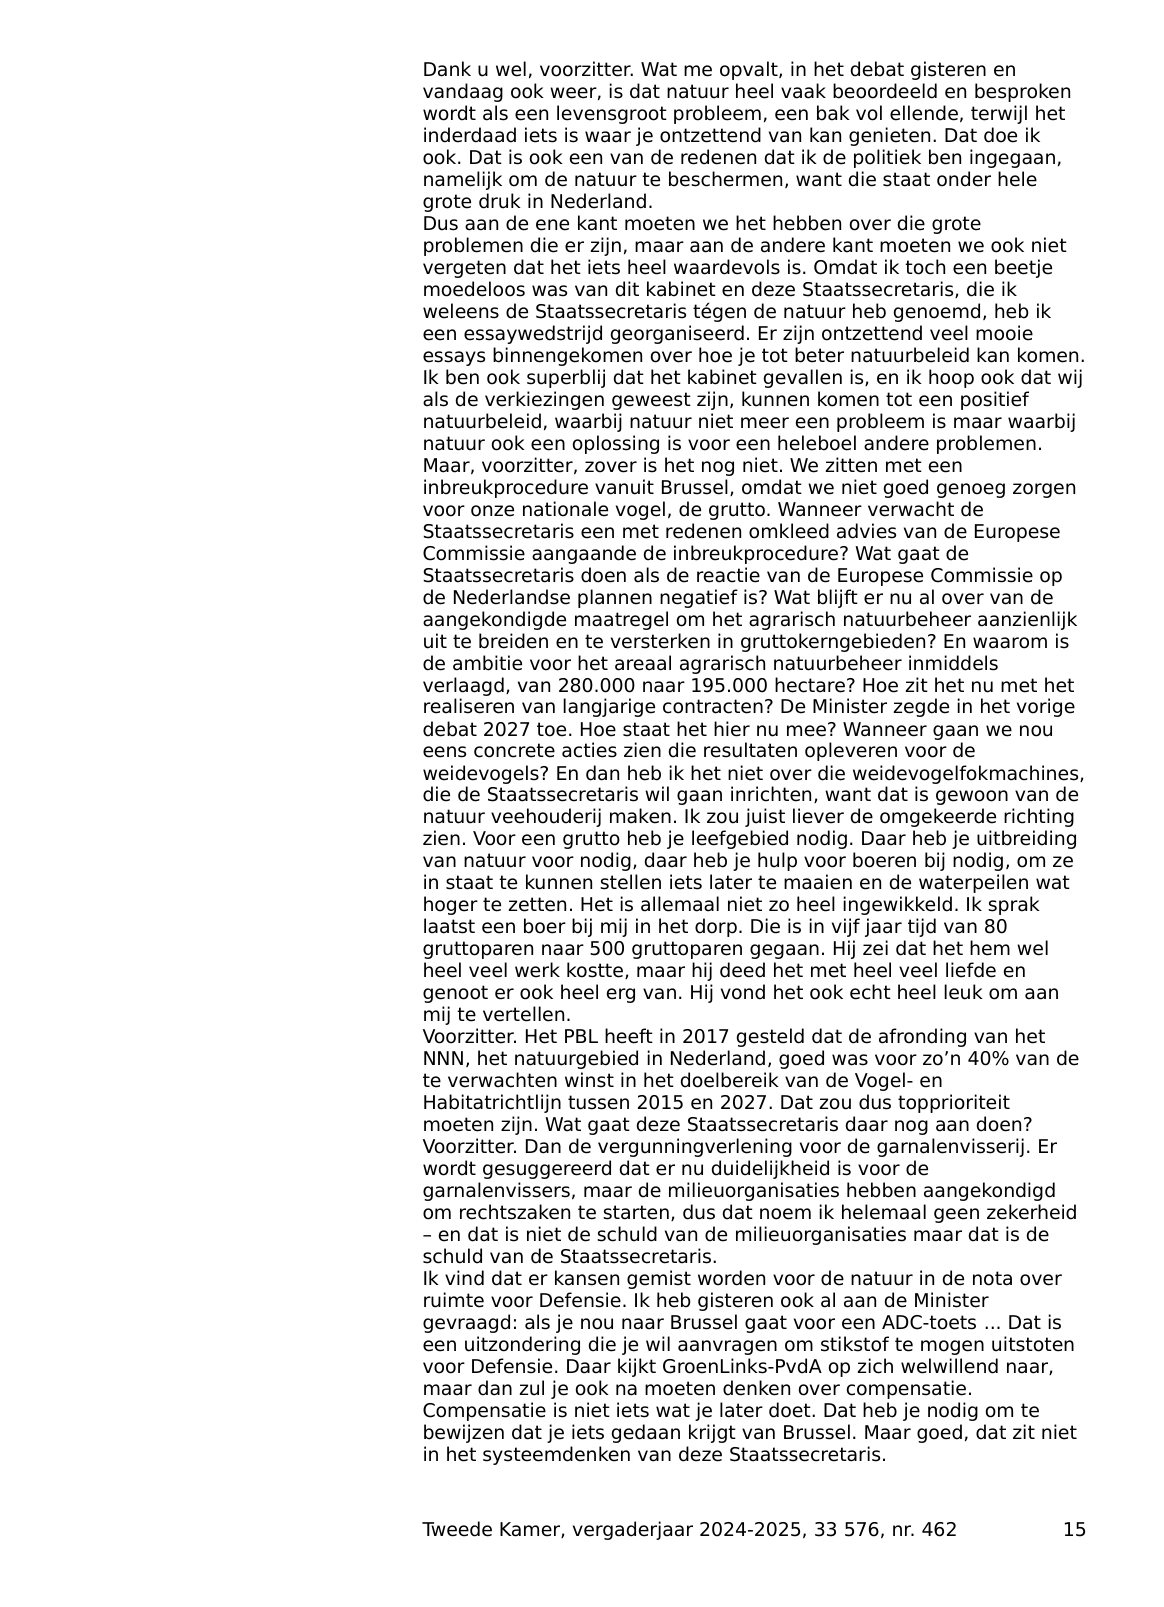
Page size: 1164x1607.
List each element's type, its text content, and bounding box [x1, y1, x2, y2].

text Voorzitter. Het PBL heeft in 2017 gesteld dat de afronding van het NNN, het natuurgebied in Nederland, goed was voor zo’n 40% van de te verwachten winst in het doelbereik van de Vogel- en Habitatrichtlijn tussen 2015 en 2027. Dat zou dus topprioriteit moeten zijn. Wat gaat deze Staatssecretaris daar nog aan doen? [422, 1026, 1087, 1136]
text Dank u wel, voorzitter. Wat me opvalt, in het debat gisteren en vandaag ook weer, is dat natuur heel vaak beoordeeld en besproken wordt als een levensgroot probleem, een bak vol ellende, terwijl het inderdaad iets is waar je ontzettend van kan genieten. Dat doe ik ook. Dat is ook een van de redenen dat ik de politiek ben ingegaan, namelijk om de natuur te beschermen, want die staat onder hele grote druk in Nederland. [422, 59, 1087, 213]
text Voorzitter. Dan de vergunningverlening voor de garnalenvisserij. Er wordt gesuggereerd dat er nu duidelijkheid is voor de garnalenvissers, maar de milieuorganisaties hebben aangekondigd om rechtszaken te starten, dus dat noem ik helemaal geen zekerheid – en dat is niet de schuld van de milieuorganisaties maar dat is de schuld van de Staatssecretaris. [422, 1136, 1087, 1268]
text Dus aan de ene kant moeten we het hebben over die grote problemen die er zijn, maar aan de andere kant moeten we ook niet vergeten dat het iets heel waardevols is. Omdat ik toch een beetje moedeloos was van dit kabinet en deze Staatssecretaris, die ik weleens de Staatssecretaris tégen de natuur heb genoemd, heb ik een essaywedstrijd georganiseerd. Er zijn ontzettend veel mooie essays binnengekomen over hoe je tot beter natuurbeleid kan komen. Ik ben ook superblij dat het kabinet gevallen is, en ik hoop ook dat wij als de verkiezingen geweest zijn, kunnen komen tot een positief natuurbeleid, waarbij natuur niet meer een probleem is maar waarbij natuur ook een oplossing is voor een heleboel andere problemen. [422, 213, 1087, 455]
text Maar, voorzitter, zover is het nog niet. We zitten met een inbreukprocedure vanuit Brussel, omdat we niet goed genoeg zorgen voor onze nationale vogel, de grutto. Wanneer verwacht de Staatssecretaris een met redenen omkleed advies van de Europese Commissie aangaande de inbreukprocedure? Wat gaat de Staatssecretaris doen als de reactie van de Europese Commissie op de Nederlandse plannen negatief is? Wat blijft er nu al over van de aangekondigde maatregel om het agrarisch natuurbeheer aanzienlijk uit te breiden en te versterken in gruttokerngebieden? En waarom is de ambitie voor het areaal agrarisch natuurbeheer inmiddels verlaagd, van 280.000 naar 195.000 hectare? Hoe zit het nu met het realiseren van langjarige contracten? De Minister zegde in het vorige debat 2027 toe. Hoe staat het hier nu mee? Wanneer gaan we nou eens concrete acties zien die resultaten opleveren voor de weidevogels? En dan heb ik het niet over die weidevogelfokmachines, die de Staatssecretaris wil gaan inrichten, want dat is gewoon van de natuur veehouderij maken. Ik zou juist liever de omgekeerde richting zien. Voor een grutto heb je leefgebied nodig. Daar heb je uitbreiding van natuur voor nodig, daar heb je hulp voor boeren bij nodig, om ze in staat te kunnen stellen iets later te maaien en de waterpeilen wat hoger te zetten. Het is allemaal niet zo heel ingewikkeld. Ik sprak laatst een boer bij mij in het dorp. Die is in vijf jaar tijd van 80 gruttoparen naar 500 gruttoparen gegaan. Hij zei dat het hem wel heel veel werk kostte, maar hij deed het met heel veel liefde en genoot er ook heel erg van. Hij vond het ook echt heel leuk om aan mij te vertellen. [422, 455, 1087, 1026]
text Ik vind dat er kansen gemist worden voor de natuur in de nota over ruimte voor Defensie. Ik heb gisteren ook al aan de Minister gevraagd: als je nou naar Brussel gaat voor een ADC-toets ... Dat is een uitzondering die je wil aanvragen om stikstof te mogen uitstoten voor Defensie. Daar kijkt GroenLinks-PvdA op zich welwillend naar, maar dan zul je ook na moeten denken over compensatie. Compensatie is niet iets wat je later doet. Dat heb je nodig om te bewijzen dat je iets gedaan krijgt van Brussel. Maar goed, dat zit niet in het systeemdenken van deze Staatssecretaris. [422, 1268, 1087, 1466]
